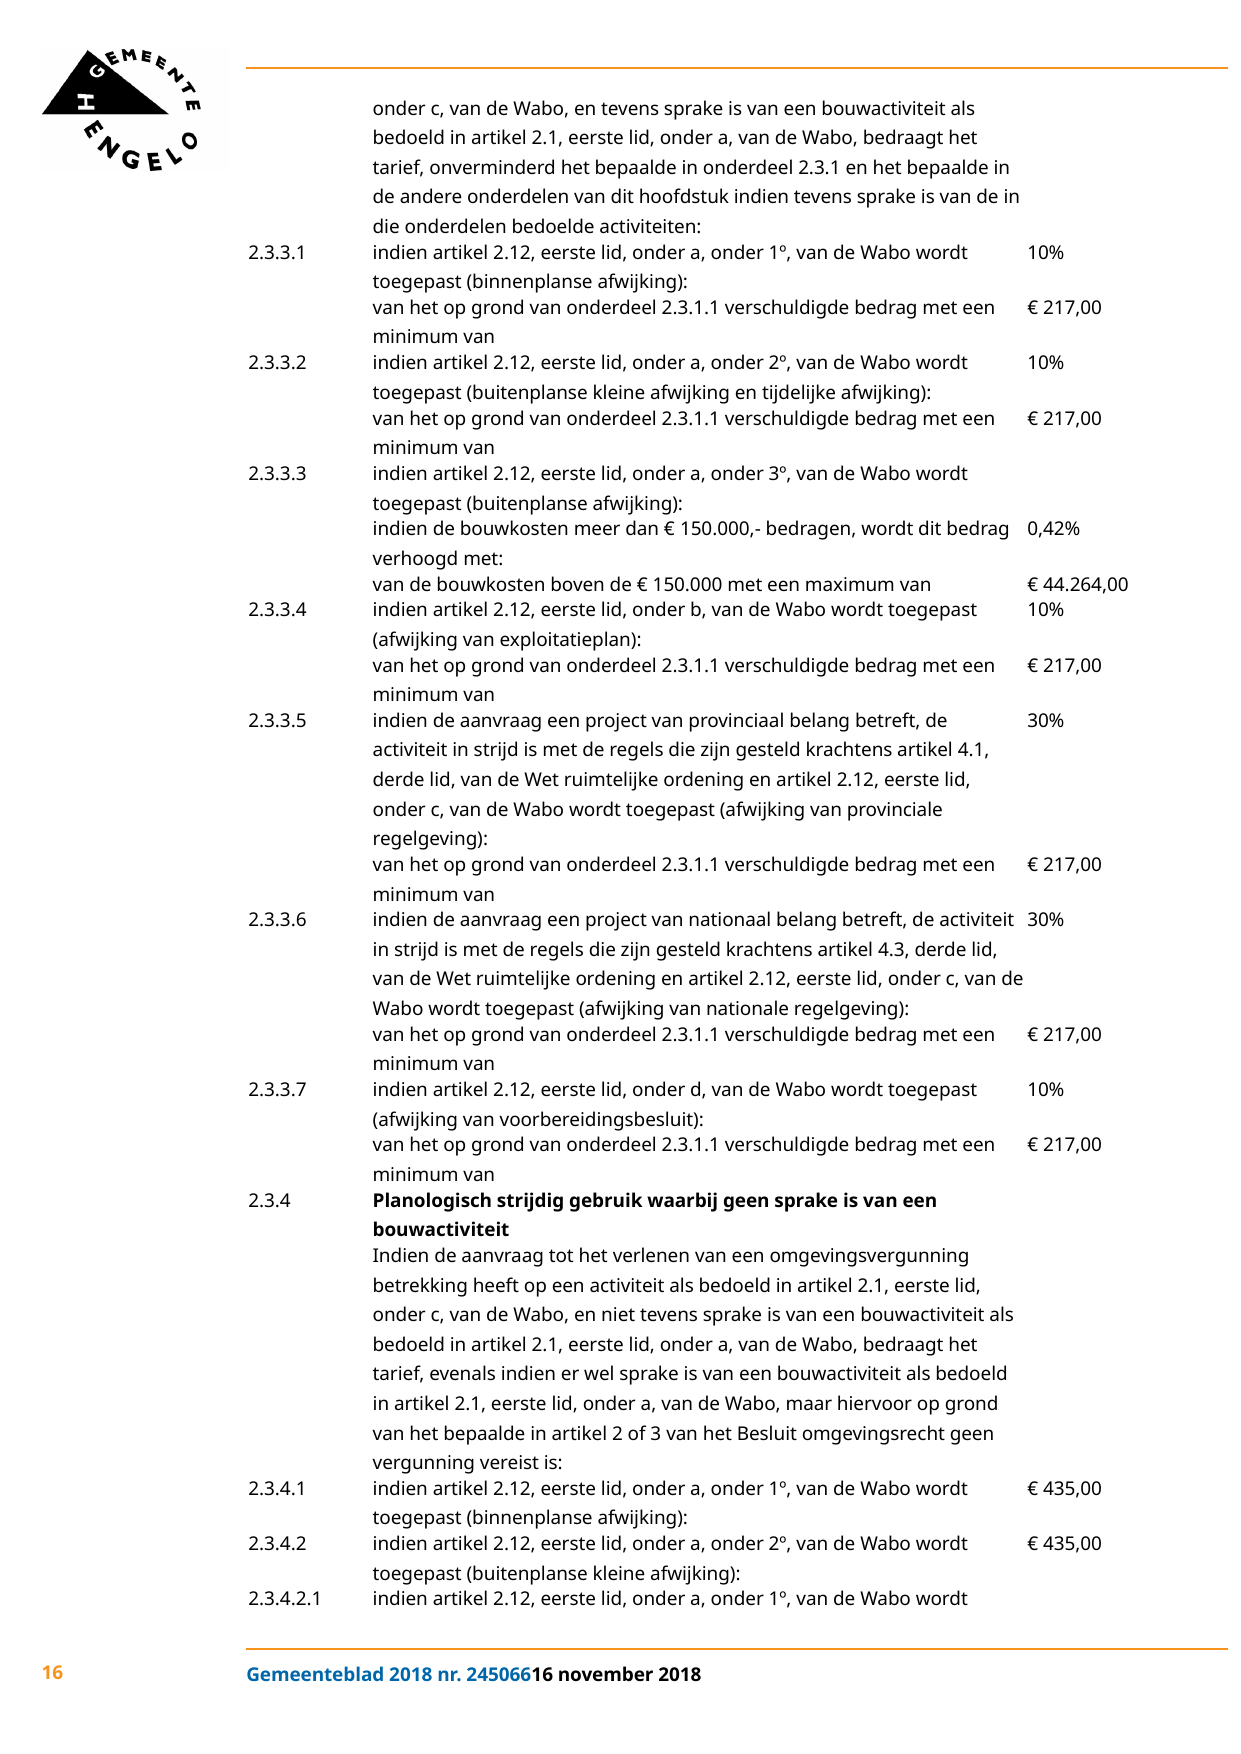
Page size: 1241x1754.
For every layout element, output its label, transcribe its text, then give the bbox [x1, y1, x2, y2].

table_cell 2.3.3.6 [248, 906, 372, 1021]
table_cell 2.3.4.1 [248, 1475, 372, 1530]
table_cell 2.3.3.2 [248, 350, 372, 405]
table_cell [248, 405, 372, 460]
table_cell indien artikel 2.12, eerste lid, onder a, onder 1º, van de Wabo wordt [373, 1586, 1027, 1611]
table_cell indien artikel 2.12, eerste lid, onder a, onder 3º, van de Wabo wordt toegepast (buitenplanse afwijking): [373, 460, 1027, 515]
table_cell [1027, 460, 1152, 515]
table_cell 30% [1027, 906, 1152, 1021]
table_cell [248, 1021, 372, 1076]
table_cell indien de bouwkosten meer dan € 150.000,- bedragen, wordt dit bedrag verhoogd met: [373, 515, 1027, 571]
table_cell [248, 1242, 372, 1475]
table_cell 2.3.3.7 [248, 1076, 372, 1132]
table_cell 2.3.3.5 [248, 707, 372, 851]
table_cell [1027, 1187, 1152, 1242]
table_cell indien artikel 2.12, eerste lid, onder a, onder 2º, van de Wabo wordt toegepast (buitenplanse kleine afwijking): [373, 1530, 1027, 1586]
table_cell indien artikel 2.12, eerste lid, onder a, onder 2º, van de Wabo wordt toegepast (buitenplanse kleine afwijking en tijdelijke afwijking): [373, 350, 1027, 405]
table_cell [248, 95, 372, 239]
table_cell [248, 515, 372, 571]
table_cell € 435,00 [1027, 1475, 1152, 1530]
table_cell € 217,00 [1027, 294, 1152, 349]
table_cell [248, 294, 372, 349]
table_cell 10% [1027, 239, 1152, 294]
table_cell indien artikel 2.12, eerste lid, onder b, van de Wabo wordt toegepast (afwijking van exploitatieplan): [373, 596, 1027, 652]
table_cell 10% [1027, 350, 1152, 405]
table_cell 2.3.4.2.1 [248, 1586, 372, 1611]
table_cell van het op grond van onderdeel 2.3.1.1 verschuldigde bedrag met een minimum van [373, 405, 1027, 460]
table_cell indien artikel 2.12, eerste lid, onder a, onder 1º, van de Wabo wordt toegepast (binnenplanse afwijking): [373, 239, 1027, 294]
table_cell 2.3.4.2 [248, 1530, 372, 1586]
table_cell € 435,00 [1027, 1530, 1152, 1586]
table_cell 2.3.3.1 [248, 239, 372, 294]
table_cell € 217,00 [1027, 1132, 1152, 1187]
table_cell van de bouwkosten boven de € 150.000 met een maximum van [373, 571, 1027, 596]
table_cell [1027, 1586, 1152, 1611]
table_cell € 217,00 [1027, 405, 1152, 460]
table_cell [248, 571, 372, 596]
table_cell van het op grond van onderdeel 2.3.1.1 verschuldigde bedrag met een minimum van [373, 1132, 1027, 1187]
table_cell € 217,00 [1027, 851, 1152, 906]
table_cell € 217,00 [1027, 652, 1152, 707]
table_cell [248, 851, 372, 906]
table_cell [1027, 1242, 1152, 1475]
picture [41, 47, 231, 172]
table_cell indien artikel 2.12, eerste lid, onder a, onder 1º, van de Wabo wordt toegepast (binnenplanse afwijking): [373, 1475, 1027, 1530]
table_cell van het op grond van onderdeel 2.3.1.1 verschuldigde bedrag met een minimum van [373, 652, 1027, 707]
table_cell 30% [1027, 707, 1152, 851]
table_cell 10% [1027, 1076, 1152, 1132]
table_cell 2.3.3.4 [248, 596, 372, 652]
table_cell € 44.264,00 [1027, 571, 1152, 596]
table_cell Indien de aanvraag tot het verlenen van een omgevingsvergunning betrekking heeft op een activiteit als bedoeld in artikel 2.1, eerste lid, onder c, van de Wabo, en niet tevens sprake is van een bouwactiviteit als bedoeld in artikel 2.1, eerste lid, onder a, van de Wabo, bedraagt het tarief, evenals indien er wel sprake is van een bouwactiviteit als bedoeld in artikel 2.1, eerste lid, onder a, van de Wabo, maar hiervoor op grond van het bepaalde in artikel 2 of 3 van het Besluit omgevingsrecht geen vergunning vereist is: [373, 1242, 1027, 1475]
table_cell 0,42% [1027, 515, 1152, 571]
table_cell indien de aanvraag een project van nationaal belang betreft, de activiteit in strijd is met de regels die zijn gesteld krachtens artikel 4.3, derde lid, van de Wet ruimtelijke ordening en artikel 2.12, eerste lid, onder c, van de Wabo wordt toegepast (afwijking van nationale regelgeving): [373, 906, 1027, 1021]
table_cell onder c, van de Wabo, en tevens sprake is van een bouwactiviteit als bedoeld in artikel 2.1, eerste lid, onder a, van de Wabo, bedraagt het tarief, onverminderd het bepaalde in onderdeel 2.3.1 en het bepaalde in de andere onderdelen van dit hoofdstuk indien tevens sprake is van de in die onderdelen bedoelde activiteiten: [373, 95, 1027, 239]
table_cell indien artikel 2.12, eerste lid, onder d, van de Wabo wordt toegepast (afwijking van voorbereidingsbesluit): [373, 1076, 1027, 1132]
table_cell [248, 1132, 372, 1187]
table_cell € 217,00 [1027, 1021, 1152, 1076]
table_cell 2.3.3.3 [248, 460, 372, 515]
table_cell 10% [1027, 596, 1152, 652]
table_cell [248, 652, 372, 707]
table_cell [1027, 95, 1152, 239]
table_cell van het op grond van onderdeel 2.3.1.1 verschuldigde bedrag met een minimum van [373, 294, 1027, 349]
table_cell Planologisch strijdig gebruik waarbij geen sprake is van een bouwactiviteit [373, 1187, 1027, 1242]
table_cell indien de aanvraag een project van provinciaal belang betreft, de activiteit in strijd is met de regels die zijn gesteld krachtens artikel 4.1, derde lid, van de Wet ruimtelijke ordening en artikel 2.12, eerste lid, onder c, van de Wabo wordt toegepast (afwijking van provinciale regelgeving): [373, 707, 1027, 851]
table_cell van het op grond van onderdeel 2.3.1.1 verschuldigde bedrag met een minimum van [373, 1021, 1027, 1076]
table_cell van het op grond van onderdeel 2.3.1.1 verschuldigde bedrag met een minimum van [373, 851, 1027, 906]
table_cell 2.3.4 [248, 1187, 372, 1242]
